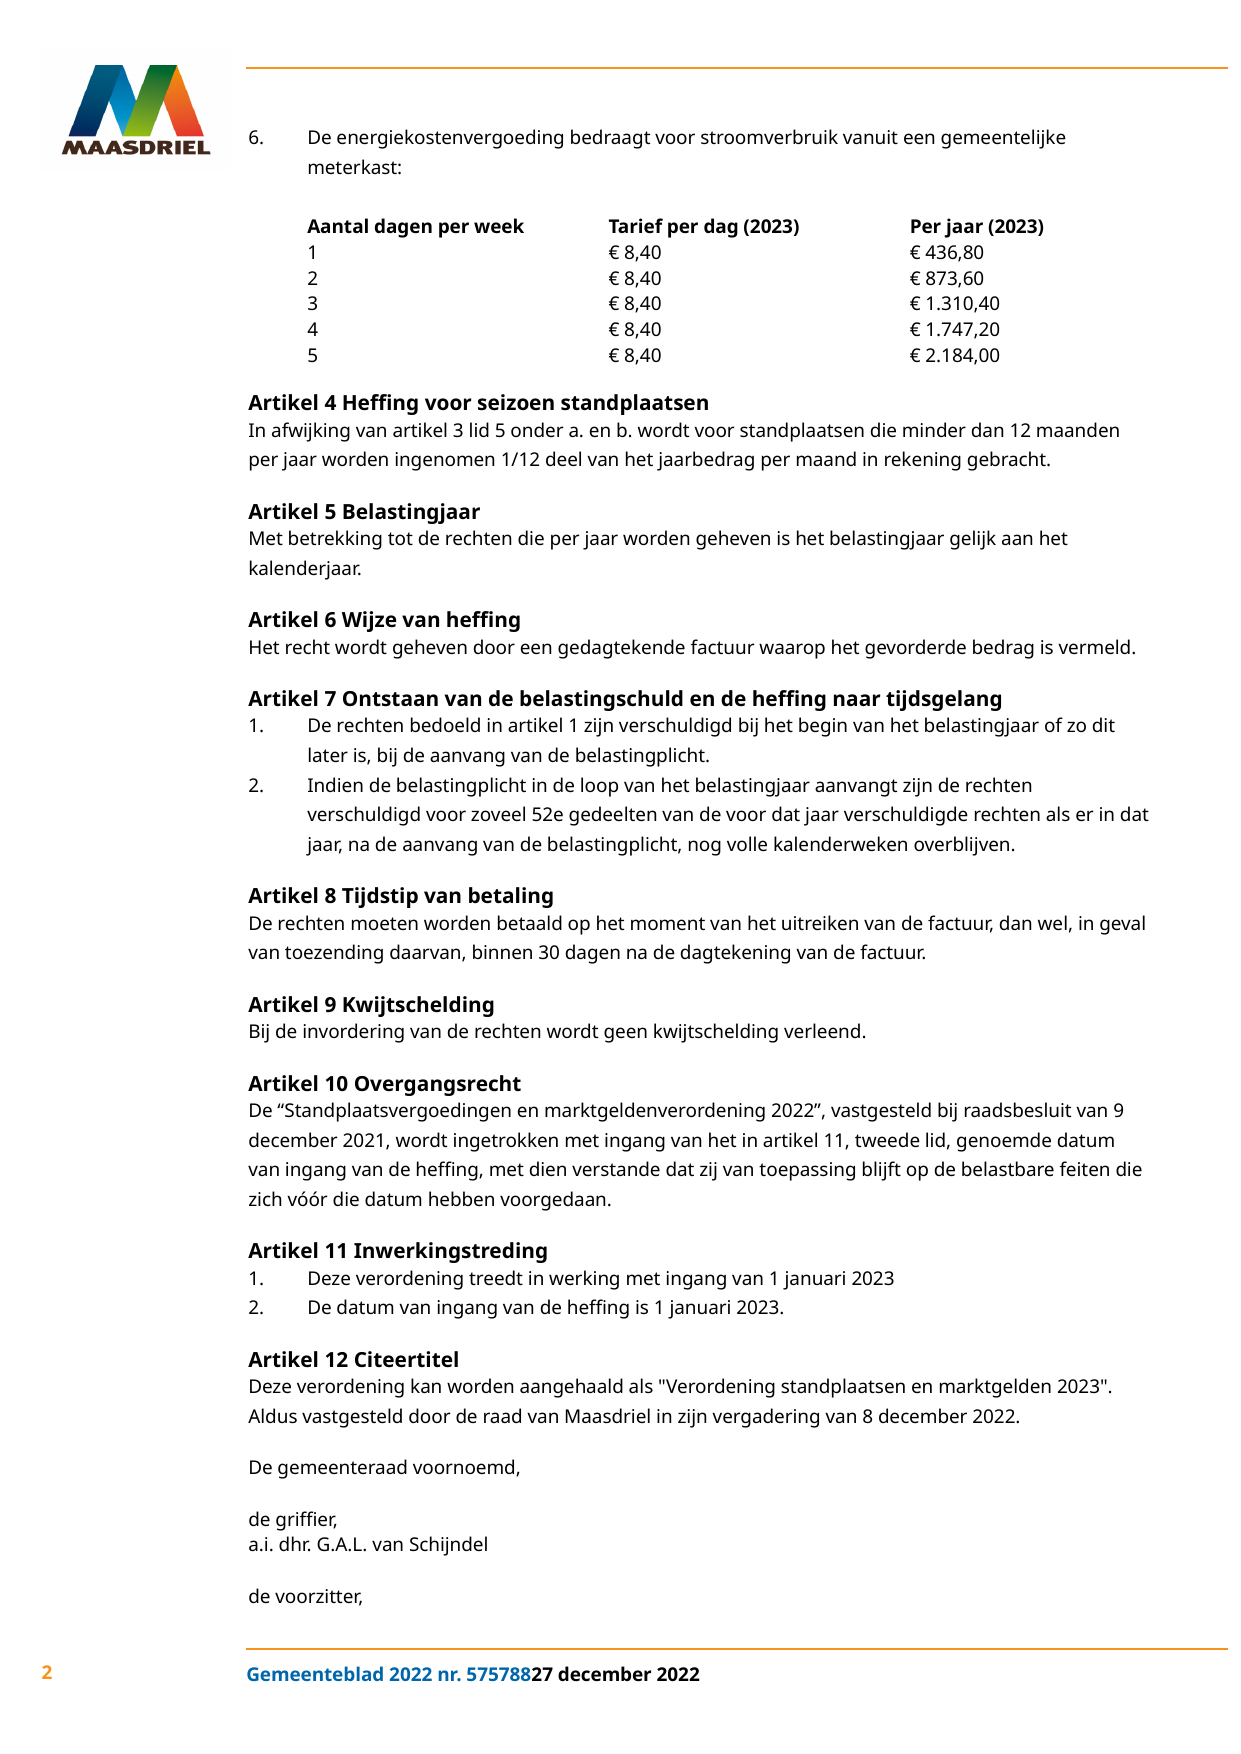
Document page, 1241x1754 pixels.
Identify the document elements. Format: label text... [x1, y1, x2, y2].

table_cell € 1.747,20 [910, 316, 1211, 342]
table_cell € 873,60 [910, 265, 1211, 290]
list De datum van ingang van de heffing is 1 januari 2023. [248, 1294, 1152, 1320]
text In afwijking van artikel 3 lid 5 onder a. en b. wordt voor standplaatsen die minder dan 12 maanden per jaar worden ingenomen 1/12 deel van het jaarbedrag per maand in rekening gebracht. [248, 417, 1152, 472]
text Het recht wordt geheven door een gedagtekende factuur waarop het gevorderde bedrag is vermeld. [248, 634, 1152, 659]
text Bij de invordering van de rechten wordt geen kwijtschelding verleend. [248, 1018, 1152, 1044]
text Artikel 12 Citeertitel [248, 1345, 1152, 1373]
text Deze verordening kan worden aangehaald als "Verordening standplaatsen en marktgelden 2023". [248, 1373, 1152, 1399]
list Indien de belastingplicht in de loop van het belastingjaar aanvangt zijn de rechten verschuldigd voor zoveel 52e gedeelten van de voor dat jaar verschuldigde rechten als er in dat jaar, na de aanvang van de belastingplicht, nog volle kalenderweken overblijven. [248, 772, 1152, 857]
list Deze verordening treedt in werking met ingang van 1 januari 2023 [248, 1265, 1152, 1291]
text Artikel 9 Kwijtschelding [248, 990, 1152, 1018]
list De energiekostenvergoeding bedraagt voor stroomverbruik vanuit een gemeentelijke meterkast: [248, 124, 1152, 180]
picture [41, 47, 231, 172]
table_header Per jaar (2023) [910, 213, 1211, 239]
text Artikel 11 Inwerkingstreding [248, 1236, 1152, 1265]
text Aldus vastgesteld door de raad van Maasdriel in zijn vergadering van 8 december 2022. [248, 1403, 1152, 1428]
text a.i. dhr. G.A.L. van Schijndel [248, 1531, 1152, 1557]
text Artikel 7 Ontstaan van de belastingschuld en de heffing naar tijdsgelang [248, 684, 1152, 713]
table_cell 1 [307, 239, 608, 265]
text Artikel 10 Overgangsrecht [248, 1069, 1152, 1097]
text de voorzitter, [248, 1583, 1152, 1609]
table_cell 4 [307, 316, 608, 342]
text Artikel 8 Tijdstip van betaling [248, 881, 1152, 910]
table_cell € 8,40 [608, 239, 909, 265]
table_cell € 1.310,40 [910, 290, 1211, 316]
table_cell € 436,80 [910, 239, 1211, 265]
text De gemeenteraad voornoemd, [248, 1454, 1152, 1480]
table_cell € 2.184,00 [910, 342, 1211, 368]
table_header Aantal dagen per week [307, 213, 608, 239]
table_cell 2 [307, 265, 608, 290]
text Artikel 4 Heffing voor seizoen standplaatsen [248, 388, 1152, 417]
text Artikel 6 Wijze van heffing [248, 605, 1152, 634]
text De “Standplaatsvergoedingen en marktgeldenverordening 2022”, vastgesteld bij raadsbesluit van 9 december 2021, wordt ingetrokken met ingang van het in artikel 11, tweede lid, genoemde datum van ingang van de heffing, met dien verstande dat zij van toepassing blijft op de belastbare feiten die zich vóór die datum hebben voorgedaan. [248, 1097, 1152, 1212]
list De rechten bedoeld in artikel 1 zijn verschuldigd bij het begin van het belastingjaar of zo dit later is, bij de aanvang van de belastingplicht. [248, 713, 1152, 768]
table_cell € 8,40 [608, 265, 909, 290]
table_cell 5 [307, 342, 608, 368]
text de griffier, [248, 1506, 1152, 1531]
table_header Tarief per dag (2023) [608, 213, 909, 239]
text De rechten moeten worden betaald op het moment van het uitreiken van de factuur, dan wel, in geval van toezending daarvan, binnen 30 dagen na de dagtekening van de factuur. [248, 910, 1152, 965]
text Artikel 5 Belastingjaar [248, 497, 1152, 525]
table_cell 3 [307, 290, 608, 316]
text Met betrekking tot de rechten die per jaar worden geheven is het belastingjaar gelijk aan het kalenderjaar. [248, 525, 1152, 581]
table_cell € 8,40 [608, 342, 909, 368]
table_cell € 8,40 [608, 316, 909, 342]
table_cell € 8,40 [608, 290, 909, 316]
